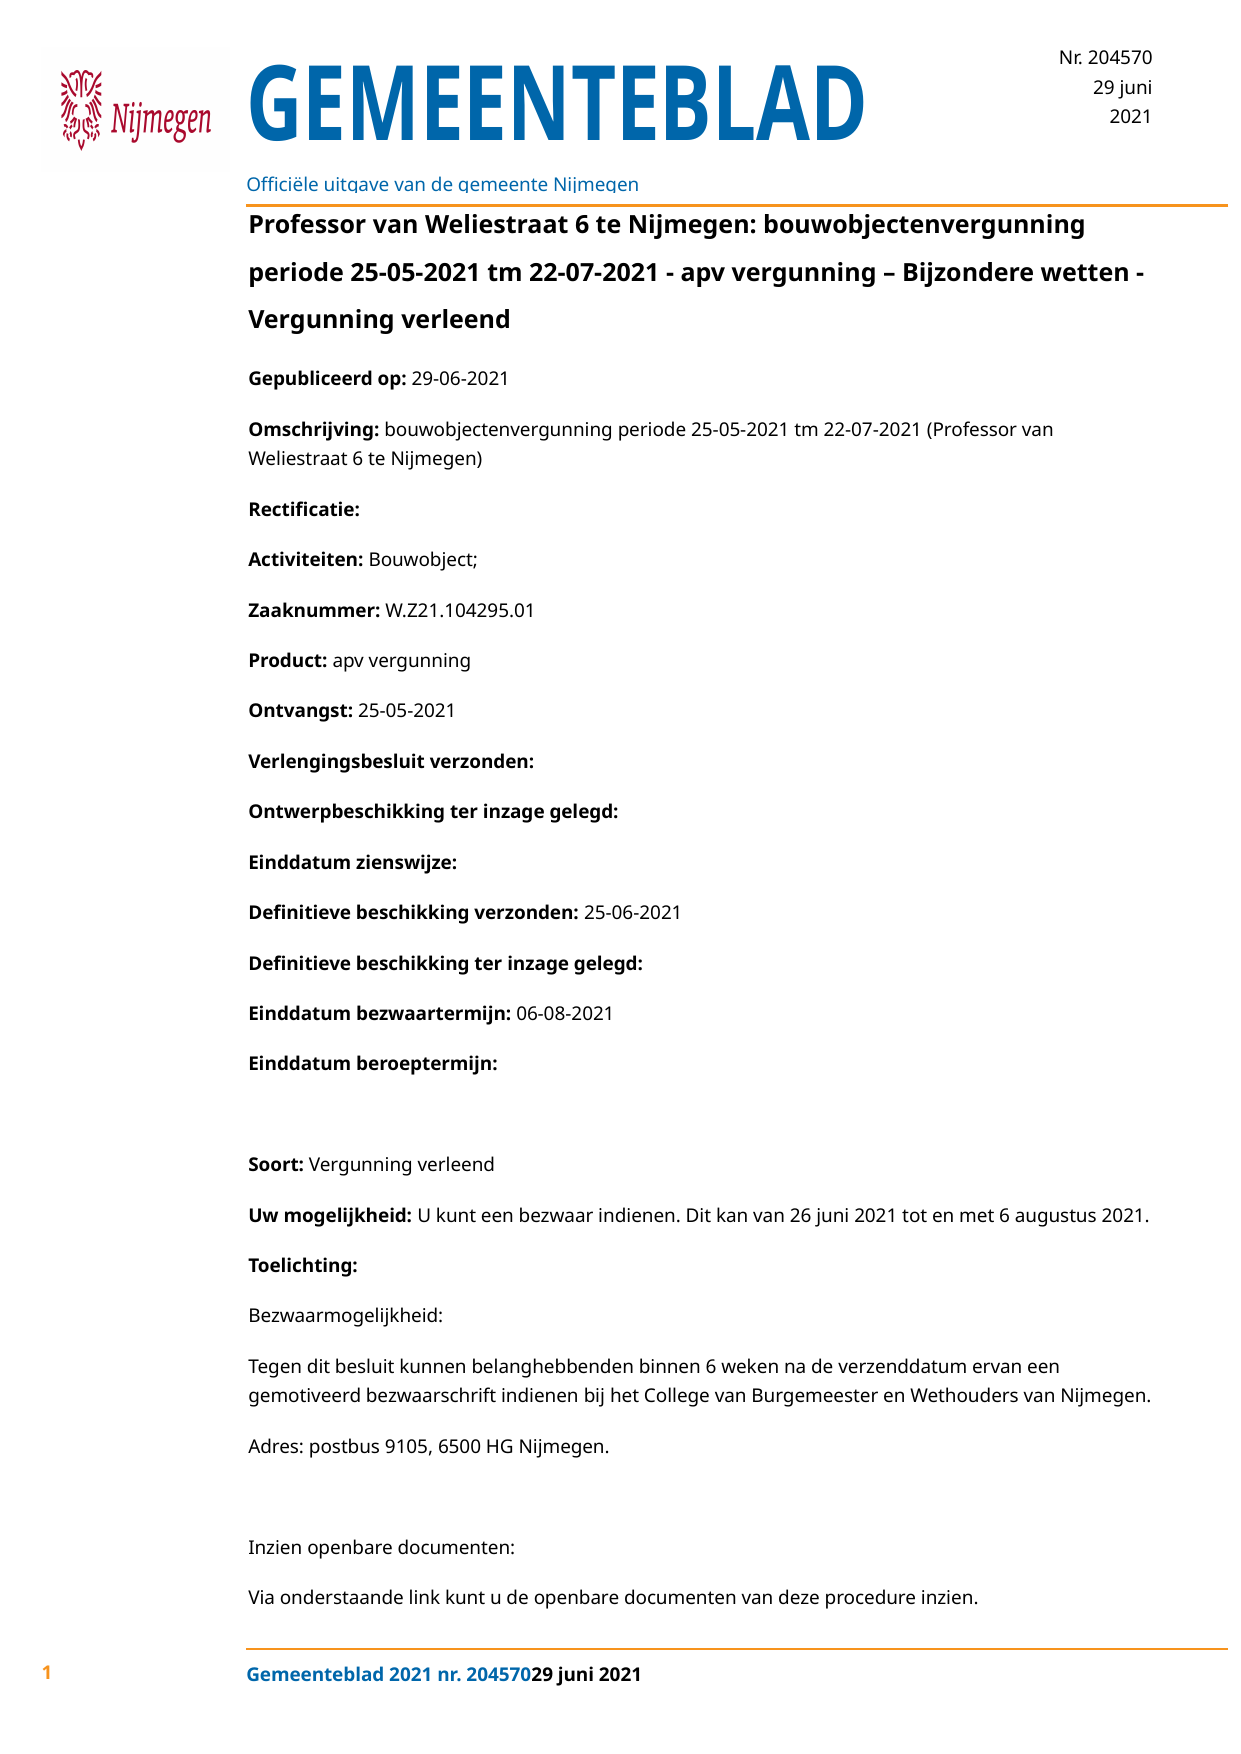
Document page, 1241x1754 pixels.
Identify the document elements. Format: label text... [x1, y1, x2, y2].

text Professor van Weliestraat 6 te Nijmegen: bouwobjectenvergunning periode 25-05-2021 tm 22-07-2021 - apv vergunning – Bijzondere wetten - Vergunning verleend [248, 207, 1152, 336]
text Einddatum beroeptermijn: [248, 1051, 1152, 1076]
text Einddatum zienswijze: [248, 849, 1152, 874]
text Ontwerpbeschikking ter inzage gelegd: [248, 798, 1152, 824]
text Via onderstaande link kunt u de openbare documenten van deze procedure inzien. [248, 1584, 1152, 1610]
text Zaaknummer: W.Z21.104295.01 [248, 597, 1152, 622]
text Uw mogelijkheid: U kunt een bezwaar indienen. Dit kan van 26 juni 2021 tot en met 6 augustus 2021. [248, 1202, 1152, 1227]
text Verlengingsbesluit verzonden: [248, 748, 1152, 774]
text Tegen dit besluit kunnen belanghebbenden binnen 6 weken na de verzenddatum ervan een gemotiveerd bezwaarschrift indienen bij het College van Burgemeester en Wethouders van Nijmegen. [248, 1353, 1152, 1408]
text Soort: Vergunning verleend [248, 1151, 1152, 1177]
text Bezwaarmogelijkheid: [248, 1303, 1152, 1328]
text Ontvangst: 25-05-2021 [248, 698, 1152, 723]
text Einddatum bezwaartermijn: 06-08-2021 [248, 1000, 1152, 1026]
text Inzien openbare documenten: [248, 1534, 1152, 1559]
text Adres: postbus 9105, 6500 HG Nijmegen. [248, 1433, 1152, 1459]
text Toelichting: [248, 1252, 1152, 1278]
text Activiteiten: Bouwobject; [248, 546, 1152, 572]
text Rectificatie: [248, 496, 1152, 522]
picture [41, 47, 231, 172]
text Definitieve beschikking verzonden: 25-06-2021 [248, 899, 1152, 925]
text Product: apv vergunning [248, 647, 1152, 673]
text Definitieve beschikking ter inzage gelegd: [248, 950, 1152, 975]
text Gepubliceerd op: 29-06-2021 [248, 366, 1152, 391]
text Omschrijving: bouwobjectenvergunning periode 25-05-2021 tm 22-07-2021 (Professor van Weliestraat 6 te Nijmegen) [248, 416, 1152, 471]
